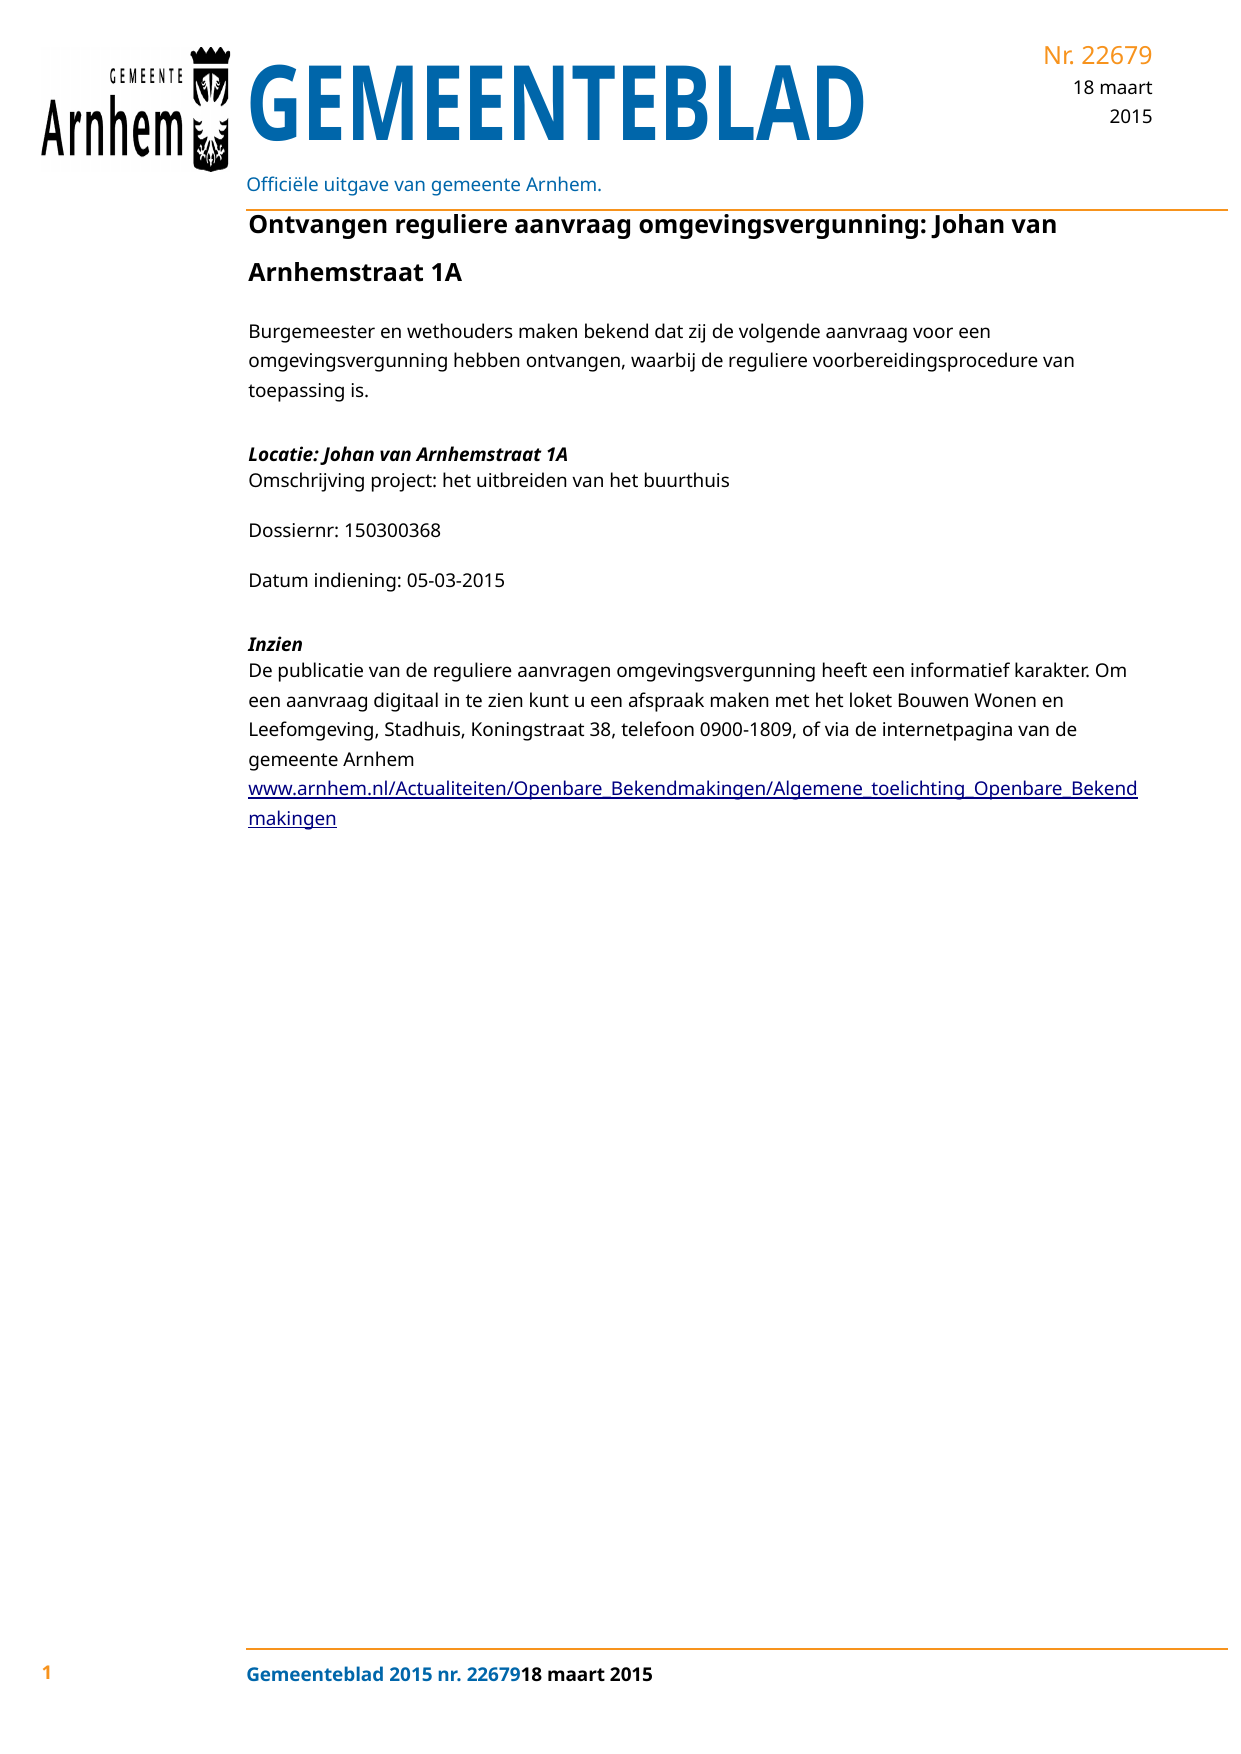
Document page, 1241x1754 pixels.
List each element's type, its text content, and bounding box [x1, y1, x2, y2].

text Omschrijving project: het uitbreiden van het buurthuis [248, 467, 1152, 492]
text De publicatie van de reguliere aanvragen omgevingsvergunning heeft een informatief karakter. Om een aanvraag digitaal in te zien kunt u een afspraak maken met het loket Bouwen Wonen en Leefomgeving, Stadhuis, Koningstraat 38, telefoon 0900-1809, of via de internetpagina van de gemeente Arnhem www.arnhem.nl/Actualiteiten/Openbare_Bekendmakingen/Algemene_toelichting_Openbare_Bekendmakingen [248, 657, 1152, 831]
text Dossiernr: 150300368 [248, 517, 1152, 543]
text Datum indiening: 05-03-2015 [248, 568, 1152, 593]
picture [41, 47, 231, 172]
text Locatie: Johan van Arnhemstraat 1A [248, 441, 1152, 467]
text Burgemeester en wethouders maken bekend dat zij de volgende aanvraag voor een omgevingsvergunning hebben ontvangen, waarbij de reguliere voorbereidingsprocedure van toepassing is. [248, 318, 1152, 403]
text Inzien [248, 632, 1152, 657]
text Ontvangen reguliere aanvraag omgevingsvergunning: Johan van Arnhemstraat 1A [248, 211, 1152, 288]
